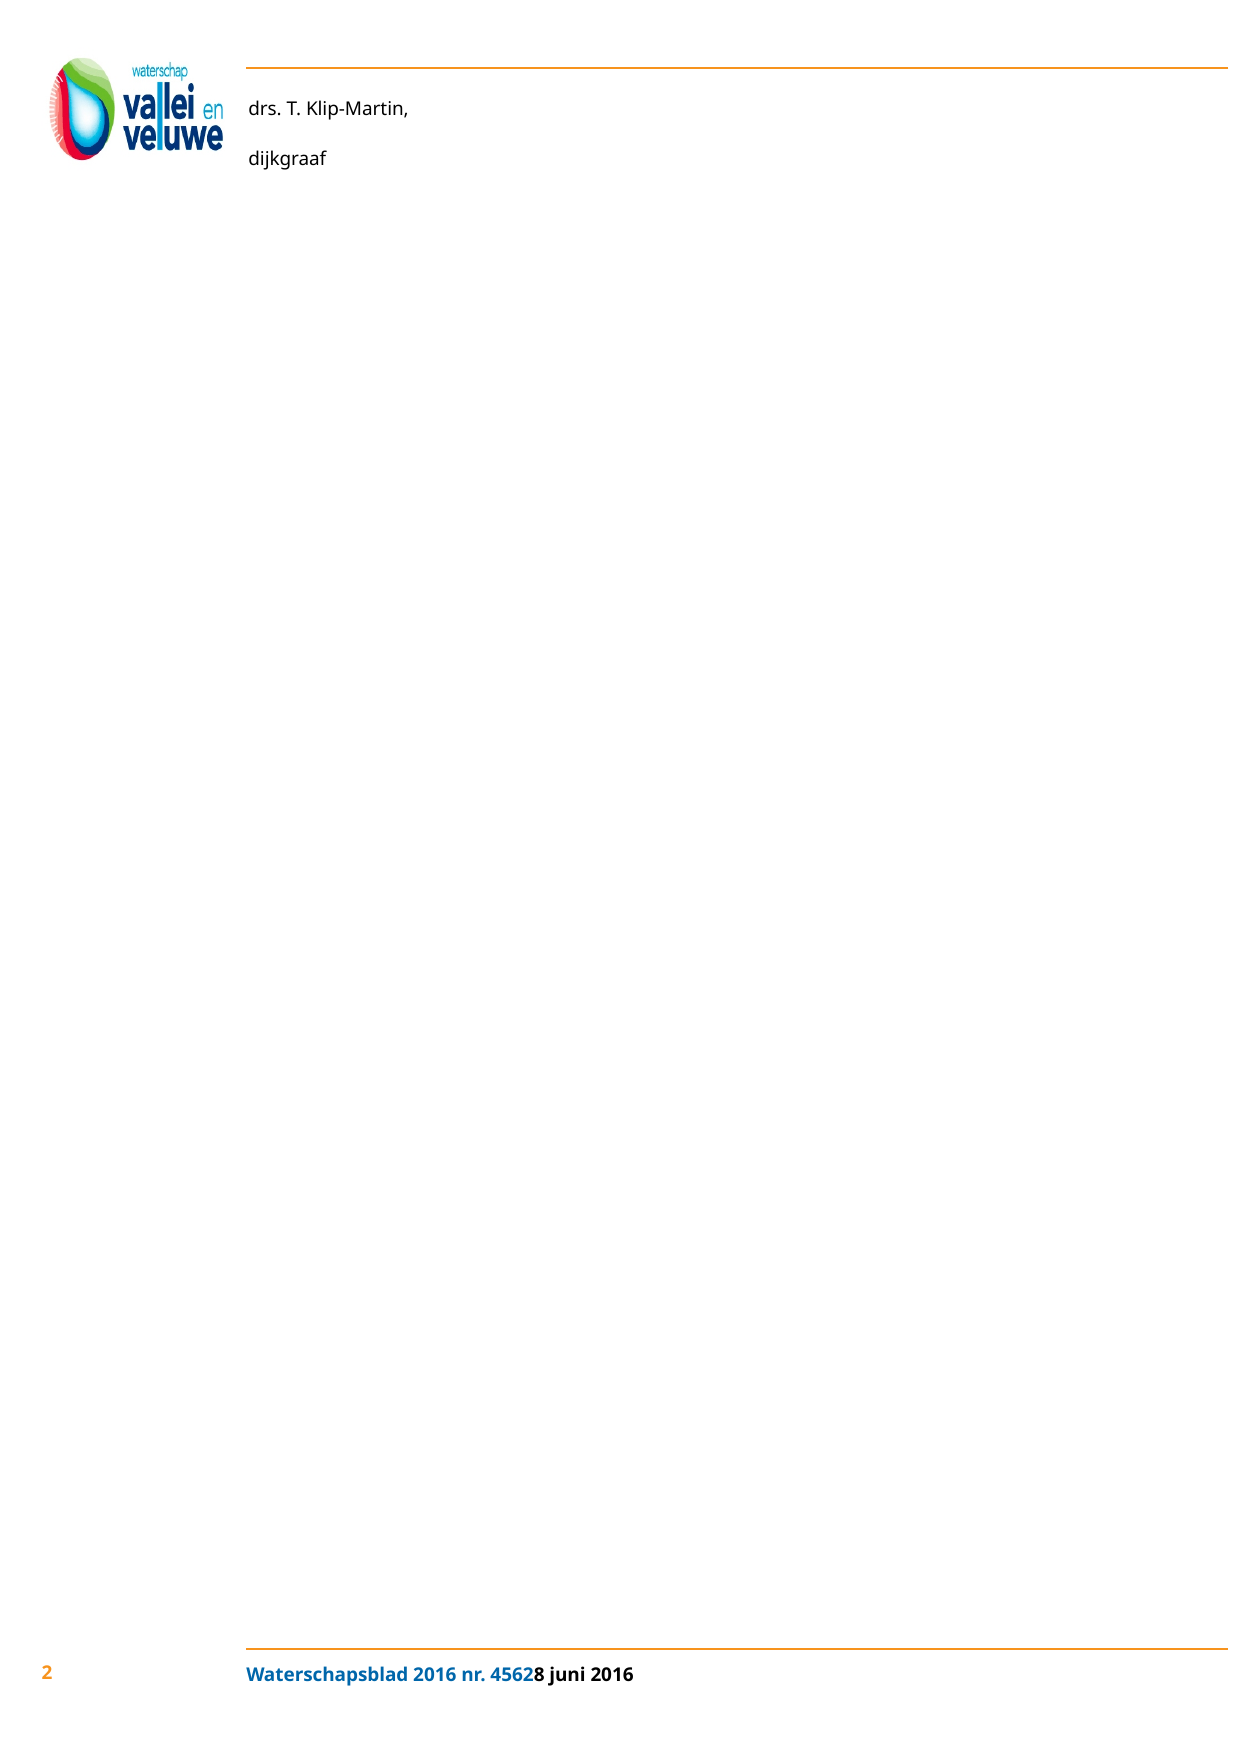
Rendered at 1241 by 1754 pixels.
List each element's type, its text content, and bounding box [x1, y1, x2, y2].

text drs. T. Klip-Martin, [248, 95, 1152, 121]
picture [41, 47, 231, 172]
text dijkgraaf [248, 145, 1152, 171]
